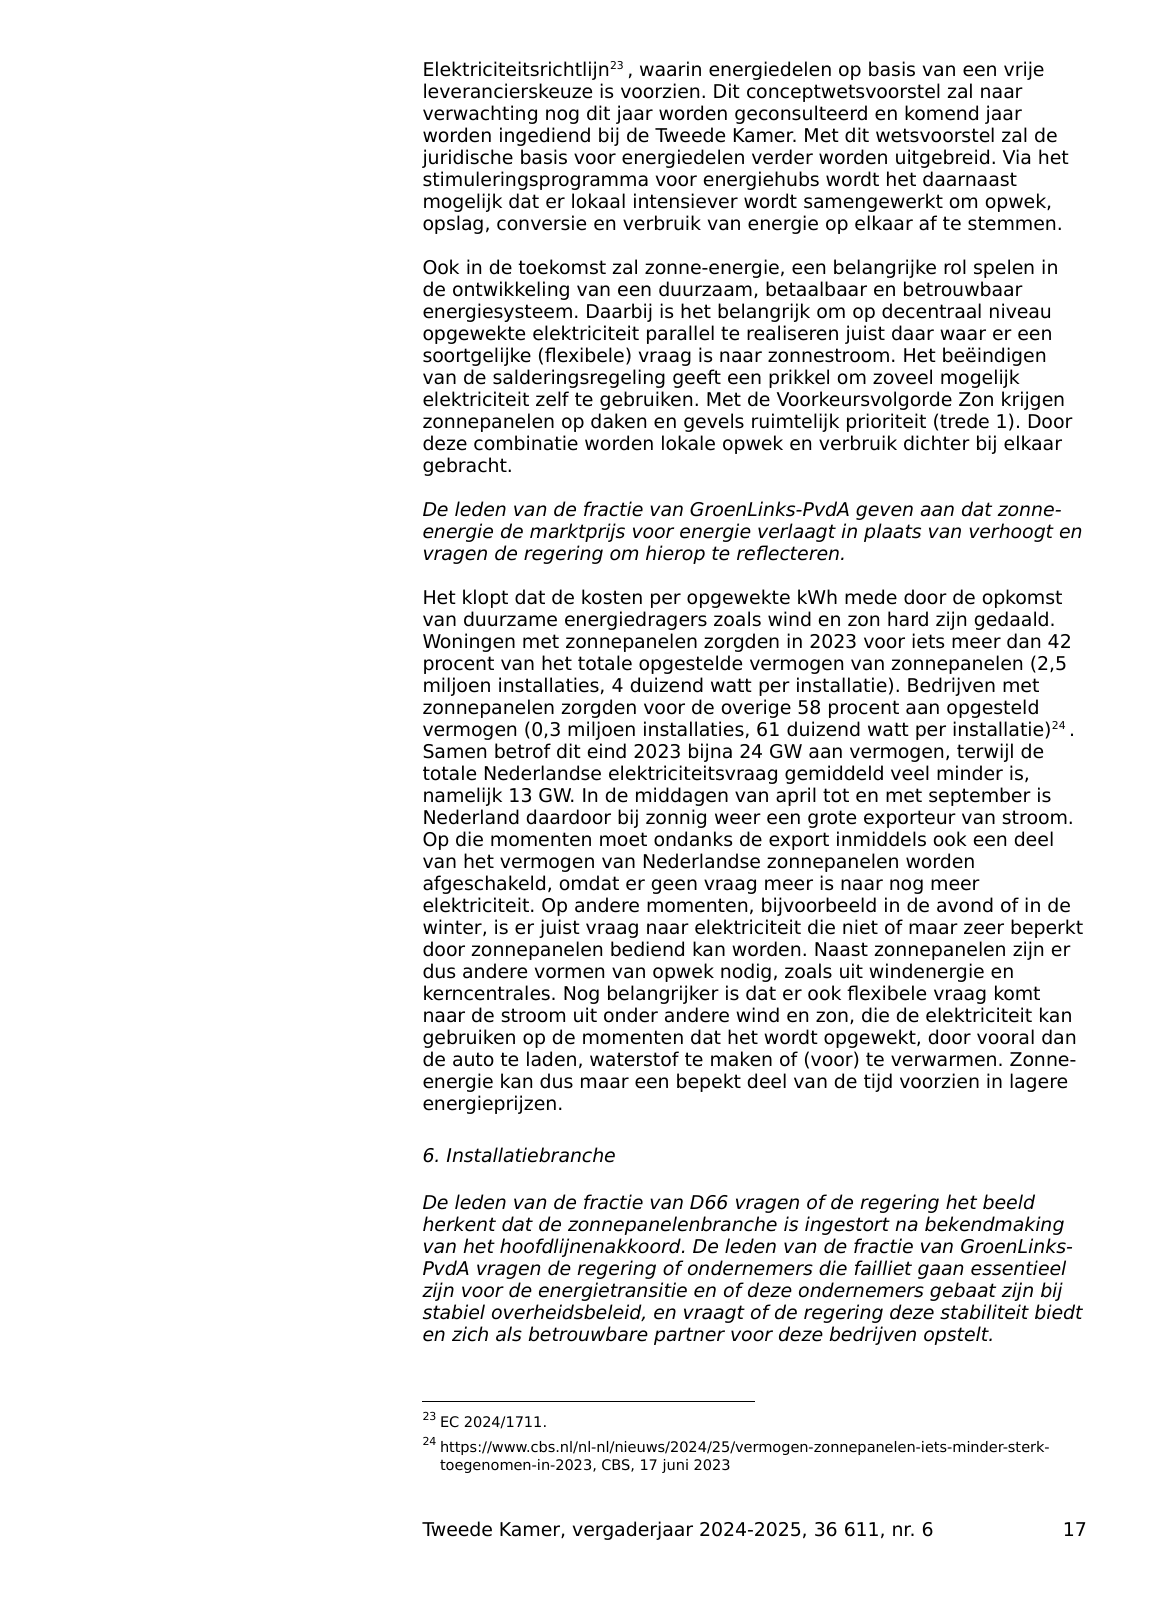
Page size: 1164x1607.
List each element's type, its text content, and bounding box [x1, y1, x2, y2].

text Ook in de toekomst zal zonne-energie, een belangrijke rol spelen in de ontwikkeling van een duurzaam, betaalbaar en betrouwbaar energiesysteem. Daarbij is het belangrijk om op decentraal niveau opgewekte elektriciteit parallel te realiseren juist daar waar er een soortgelijke (flexibele) vraag is naar zonnestroom. Het beëindigen van de salderingsregeling geeft een prikkel om zoveel mogelijk elektriciteit zelf te gebruiken. Met de Voorkeursvolgorde Zon krijgen zonnepanelen op daken en gevels ruimtelijk prioriteit (trede 1). Door deze combinatie worden lokale opwek en verbruik dichter bij elkaar gebracht. [422, 257, 1087, 477]
text Het klopt dat de kosten per opgewekte kWh mede door de opkomst van duurzame energiedragers zoals wind en zon hard zijn gedaald. Woningen met zonnepanelen zorgden in 2023 voor iets meer dan 42 procent van het totale opgestelde vermogen van zonnepanelen (2,5 miljoen installaties, 4 duizend watt per installatie). Bedrijven met zonnepanelen zorgden voor de overige 58 procent aan opgesteld vermogen (0,3 miljoen installaties, 61 duizend watt per installatie). Samen betrof dit eind 2023 bijna 24 GW aan vermogen, terwijl de totale Nederlandse elektriciteitsvraag gemiddeld veel minder is, namelijk 13 GW. In de middagen van april tot en met september is Nederland daardoor bij zonnig weer een grote exporteur van stroom. Op die momenten moet ondanks de export inmiddels ook een deel van het vermogen van Nederlandse zonnepanelen worden afgeschakeld, omdat er geen vraag meer is naar nog meer elektriciteit. Op andere momenten, bijvoorbeeld in de avond of in de winter, is er juist vraag naar elektriciteit die niet of maar zeer beperkt door zonnepanelen bediend kan worden. Naast zonnepanelen zijn er dus andere vormen van opwek nodig, zoals uit windenergie en kerncentrales. Nog belangrijker is dat er ook flexibele vraag komt naar de stroom uit onder andere wind en zon, die de elektriciteit kan gebruiken op de momenten dat het wordt opgewekt, door vooral dan de auto te laden, waterstof te maken of (voor) te verwarmen. Zonne-energie kan dus maar een bepekt deel van de tijd voorzien in lagere energieprijzen. [422, 587, 1087, 1115]
subtitle 6. Installatiebranche [422, 1145, 1087, 1167]
text Elektriciteitsrichtlijn, waarin energiedelen op basis van een vrije leverancierskeuze is voorzien. Dit conceptwetsvoorstel zal naar verwachting nog dit jaar worden geconsulteerd en komend jaar worden ingediend bij de Tweede Kamer. Met dit wetsvoorstel zal de juridische basis voor energiedelen verder worden uitgebreid. Via het stimuleringsprogramma voor energiehubs wordt het daarnaast mogelijk dat er lokaal intensiever wordt samengewerkt om opwek, opslag, conversie en verbruik van energie op elkaar af te stemmen. [422, 59, 1087, 235]
text De leden van de fractie van D66 vragen of de regering het beeld herkent dat de zonnepanelenbranche is ingestort na bekendmaking van het hoofdlijnenakkoord. De leden van de fractie van GroenLinks-PvdA vragen de regering of ondernemers die failliet gaan essentieel zijn voor de energietransitie en of deze ondernemers gebaat zijn bij stabiel overheidsbeleid, en vraagt of de regering deze stabiliteit biedt en zich als betrouwbare partner voor deze bedrijven opstelt. [422, 1192, 1087, 1346]
text https://www.cbs.nl/nl-nl/nieuws/2024/25/vermogen-zonnepanelen-iets-minder-sterk-toegenomen-in-2023, CBS, 17 juni 2023 [422, 1435, 1087, 1474]
text EC 2024/1711. [422, 1410, 1087, 1432]
text De leden van de fractie van GroenLinks-PvdA geven aan dat zonne-energie de marktprijs voor energie verlaagt in plaats van verhoogt en vragen de regering om hierop te reflecteren. [422, 499, 1087, 565]
